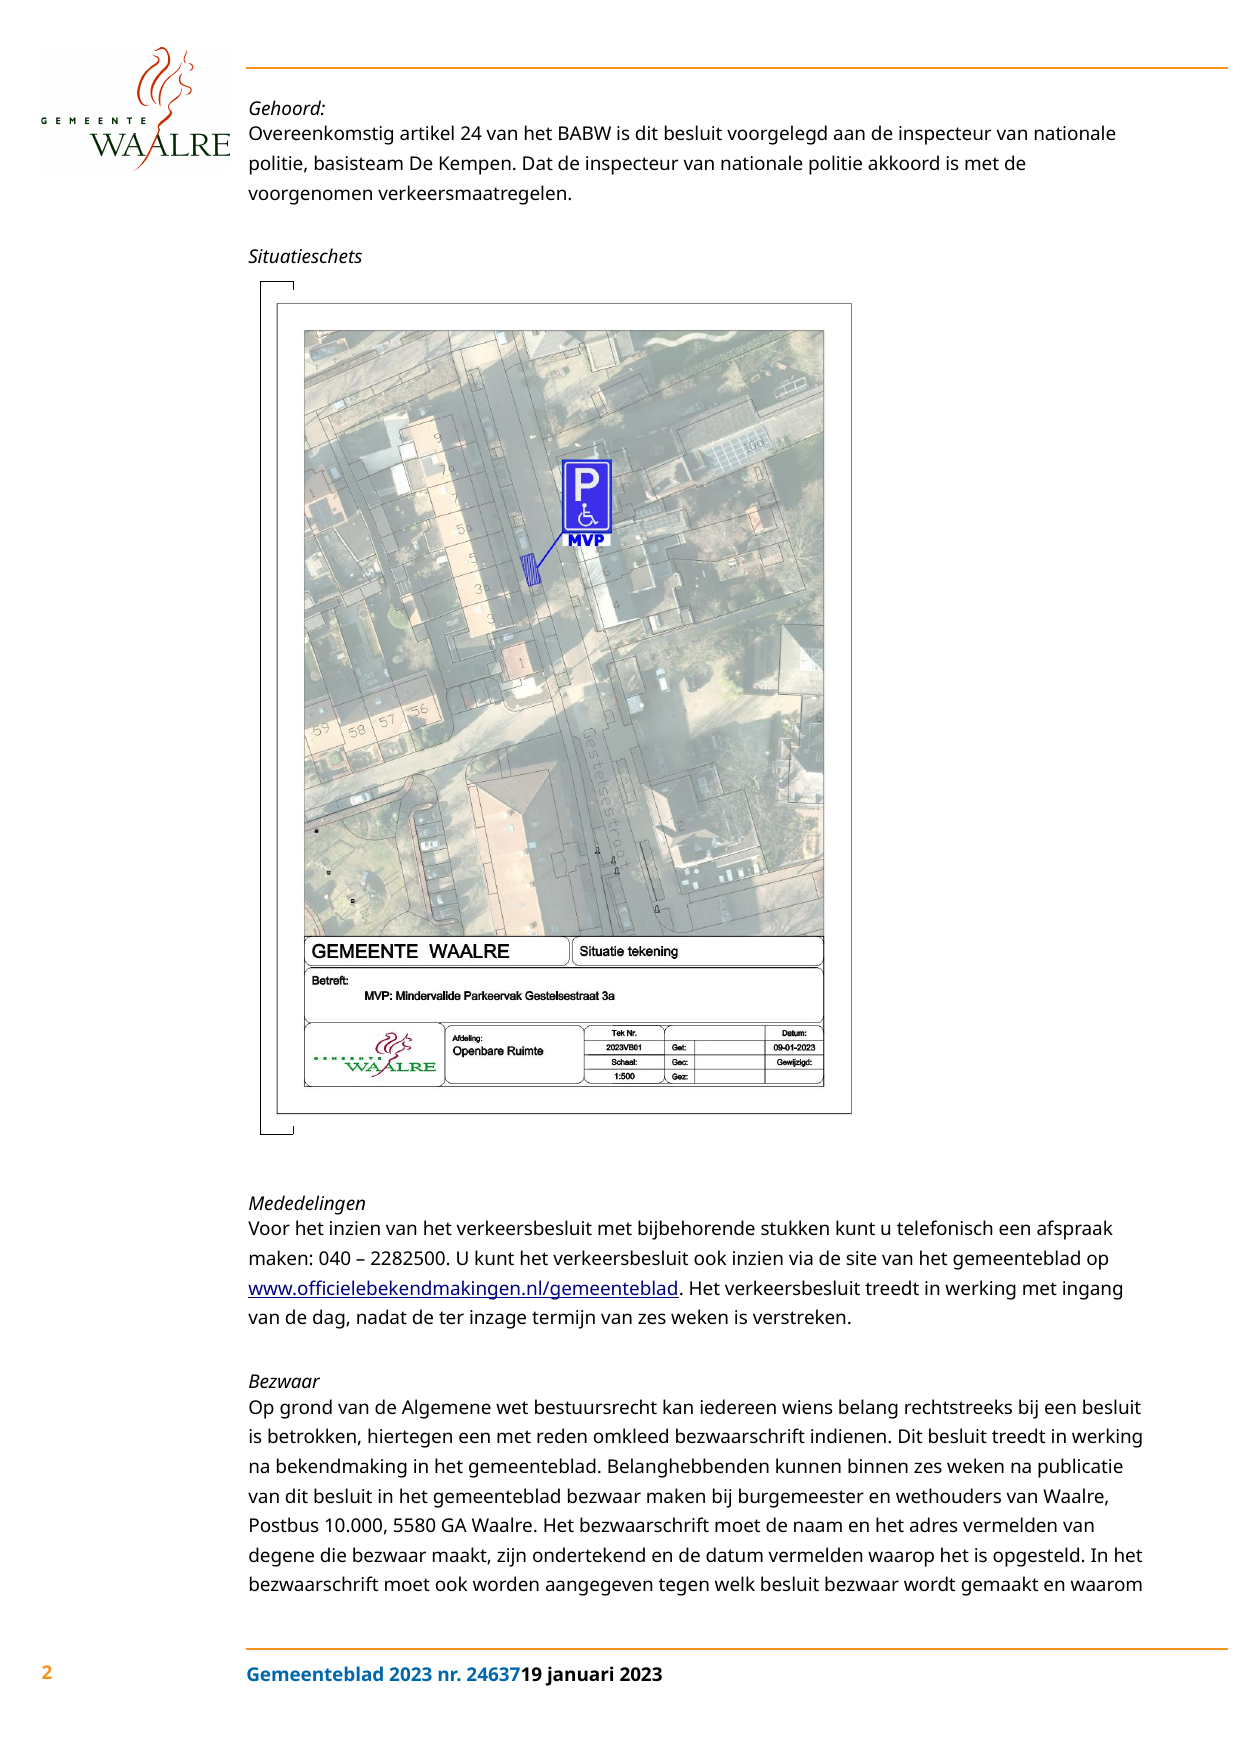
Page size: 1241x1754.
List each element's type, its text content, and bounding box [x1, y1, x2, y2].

text Op grond van de Algemene wet bestuursrecht kan iedereen wiens belang rechtstreeks bij een besluit is betrokken, hiertegen een met reden omkleed bezwaarschrift indienen. Dit besluit treedt in werking na bekendmaking in het gemeenteblad. Belanghebbenden kunnen binnen zes weken na publicatie van dit besluit in het gemeenteblad bezwaar maken bij burgemeester en wethouders van Waalre, Postbus 10.000, 5580 GA Waalre. Het bezwaarschrift moet de naam en het adres vermelden van degene die bezwaar maakt, zijn ondertekend en de datum vermelden waarop het is opgesteld. In het bezwaarschrift moet ook worden aangegeven tegen welk besluit bezwaar wordt gemaakt en waarom [248, 1394, 1152, 1597]
text Mededelingen [248, 1190, 1152, 1216]
picture [41, 47, 231, 172]
text Overeenkomstig artikel 24 van het BABW is dit besluit voorgelegd aan de inspecteur van nationale politie, basisteam De Kempen. Dat de inspecteur van nationale politie akkoord is met de voorgenomen verkeersmaatregelen. [248, 121, 1152, 205]
text Bezwaar [248, 1368, 1152, 1394]
picture [268, 290, 860, 1126]
text Situatieschets [248, 244, 1152, 269]
text Gehoord: [248, 95, 1152, 121]
text Voor het inzien van het verkeersbesluit met bijbehorende stukken kunt u telefonisch een afspraak maken: 040 – 2282500. U kunt het verkeersbesluit ook inzien via de site van het gemeenteblad op www.officielebekendmakingen.nl/gemeenteblad. Het verkeersbesluit treedt in werking met ingang van de dag, nadat de ter inzage termijn van zes weken is verstreken. [248, 1216, 1152, 1330]
